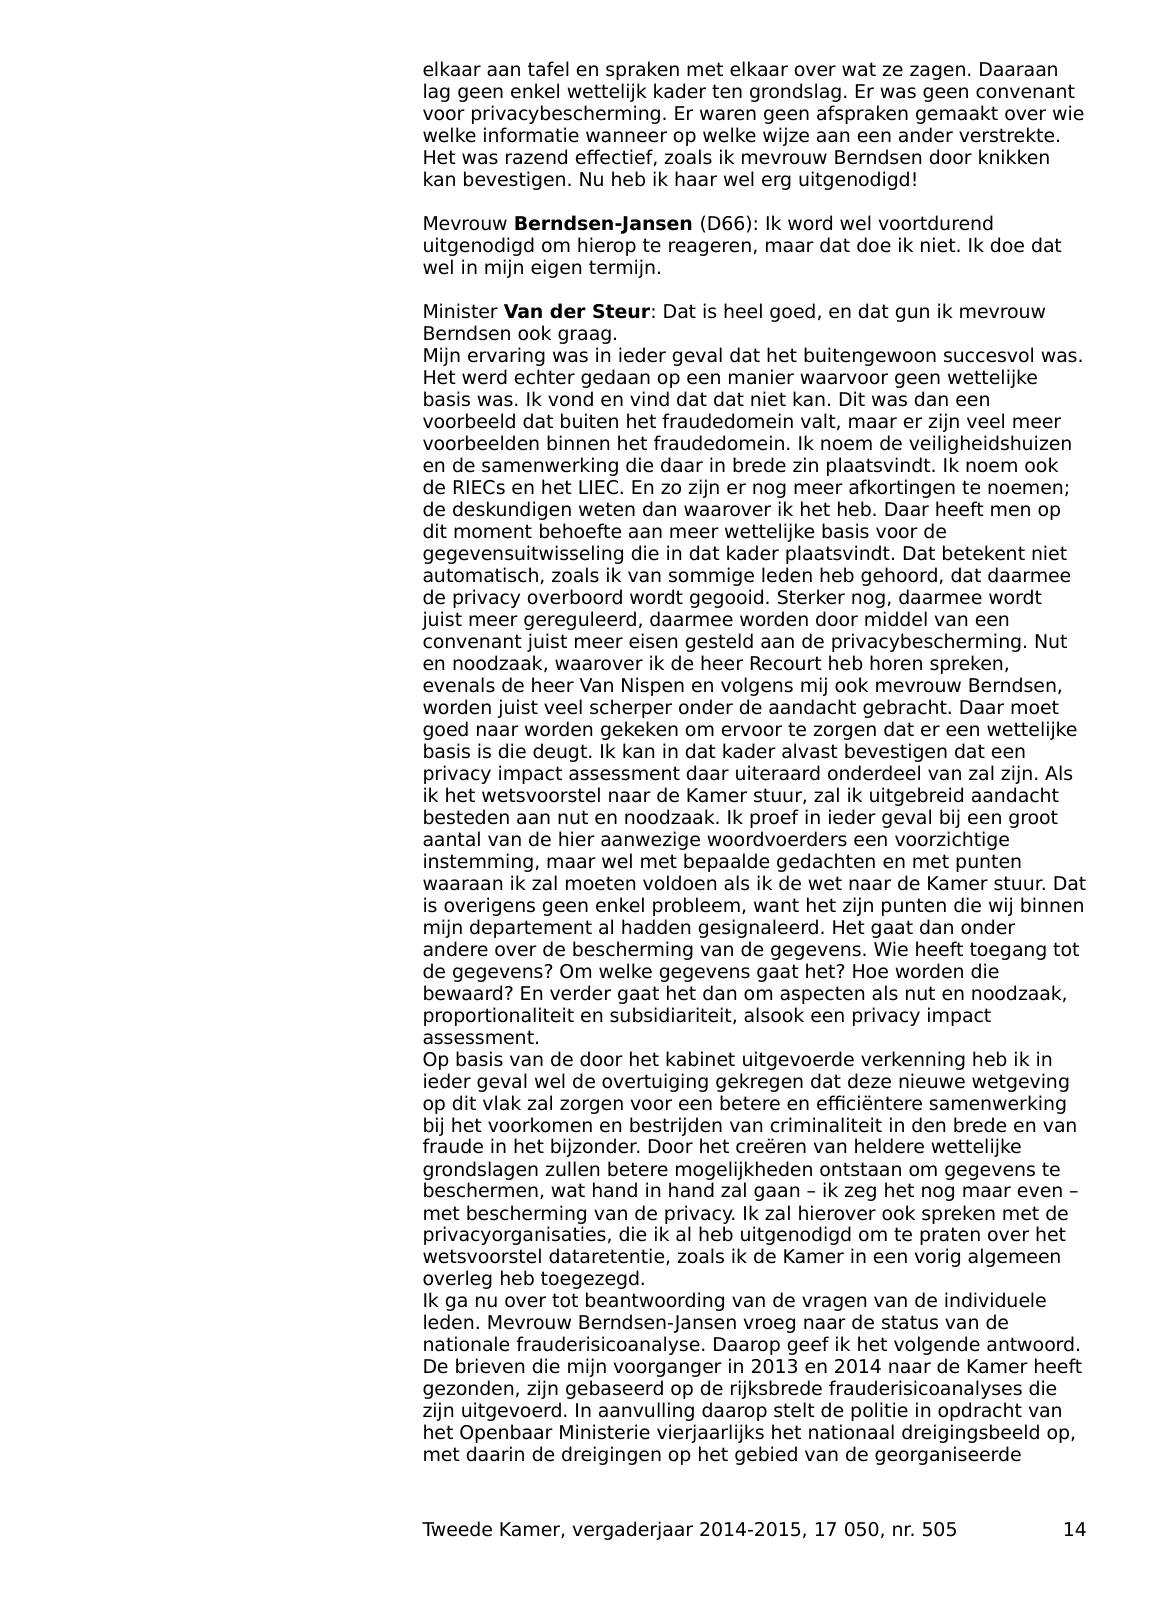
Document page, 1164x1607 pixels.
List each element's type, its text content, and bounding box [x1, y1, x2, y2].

text Op basis van de door het kabinet uitgevoerde verkenning heb ik in ieder geval wel de overtuiging gekregen dat deze nieuwe wetgeving op dit vlak zal zorgen voor een betere en efficiëntere samenwerking bij het voorkomen en bestrijden van criminaliteit in den brede en van fraude in het bijzonder. Door het creëren van heldere wettelijke grondslagen zullen betere mogelijkheden ontstaan om gegevens te beschermen, wat hand in hand zal gaan – ik zeg het nog maar even – met bescherming van de privacy. Ik zal hierover ook spreken met de privacyorganisaties, die ik al heb uitgenodigd om te praten over het wetsvoorstel dataretentie, zoals ik de Kamer in een vorig algemeen overleg heb toegezegd. [422, 1048, 1087, 1290]
text Mijn ervaring was in ieder geval dat het buitengewoon succesvol was. Het werd echter gedaan op een manier waarvoor geen wettelijke basis was. Ik vond en vind dat dat niet kan. Dit was dan een voorbeeld dat buiten het fraudedomein valt, maar er zijn veel meer voorbeelden binnen het fraudedomein. Ik noem de veiligheidshuizen en de samenwerking die daar in brede zin plaatsvindt. Ik noem ook de RIECs en het LIEC. En zo zijn er nog meer afkortingen te noemen; de deskundigen weten dan waarover ik het heb. Daar heeft men op dit moment behoefte aan meer wettelijke basis voor de gegevensuitwisseling die in dat kader plaatsvindt. Dat betekent niet automatisch, zoals ik van sommige leden heb gehoord, dat daarmee de privacy overboord wordt gegooid. Sterker nog, daarmee wordt juist meer gereguleerd, daarmee worden door middel van een convenant juist meer eisen gesteld aan de privacybescherming. Nut en noodzaak, waarover ik de heer Recourt heb horen spreken, evenals de heer Van Nispen en volgens mij ook mevrouw Berndsen, worden juist veel scherper onder de aandacht gebracht. Daar moet goed naar worden gekeken om ervoor te zorgen dat er een wettelijke basis is die deugt. Ik kan in dat kader alvast bevestigen dat een privacy impact assessment daar uiteraard onderdeel van zal zijn. Als ik het wetsvoorstel naar de Kamer stuur, zal ik uitgebreid aandacht besteden aan nut en noodzaak. Ik proef in ieder geval bij een groot aantal van de hier aanwezige woordvoerders een voorzichtige instemming, maar wel met bepaalde gedachten en met punten waaraan ik zal moeten voldoen als ik de wet naar de Kamer stuur. Dat is overigens geen enkel probleem, want het zijn punten die wij binnen mijn departement al hadden gesignaleerd. Het gaat dan onder andere over de bescherming van de gegevens. Wie heeft toegang tot de gegevens? Om welke gegevens gaat het? Hoe worden die bewaard? En verder gaat het dan om aspecten als nut en noodzaak, proportionaliteit en subsidiariteit, alsook een privacy impact assessment. [422, 345, 1087, 1048]
text Mevrouw Berndsen-Jansen (D66): Ik word wel voortdurend uitgenodigd om hierop te reageren, maar dat doe ik niet. Ik doe dat wel in mijn eigen termijn. [422, 213, 1087, 279]
text Ik ga nu over tot beantwoording van de vragen van de individuele leden. Mevrouw Berndsen-Jansen vroeg naar de status van de nationale frauderisicoanalyse. Daarop geef ik het volgende antwoord. De brieven die mijn voorganger in 2013 en 2014 naar de Kamer heeft gezonden, zijn gebaseerd op de rijksbrede frauderisicoanalyses die zijn uitgevoerd. In aanvulling daarop stelt de politie in opdracht van het Openbaar Ministerie vierjaarlijks het nationaal dreigingsbeeld op, met daarin de dreigingen op het gebied van de georganiseerde [422, 1290, 1087, 1466]
text elkaar aan tafel en spraken met elkaar over wat ze zagen. Daaraan lag geen enkel wettelijk kader ten grondslag. Er was geen convenant voor privacybescherming. Er waren geen afspraken gemaakt over wie welke informatie wanneer op welke wijze aan een ander verstrekte. Het was razend effectief, zoals ik mevrouw Berndsen door knikken kan bevestigen. Nu heb ik haar wel erg uitgenodigd! [422, 59, 1087, 191]
text Minister Van der Steur: Dat is heel goed, en dat gun ik mevrouw Berndsen ook graag. [422, 301, 1087, 345]
